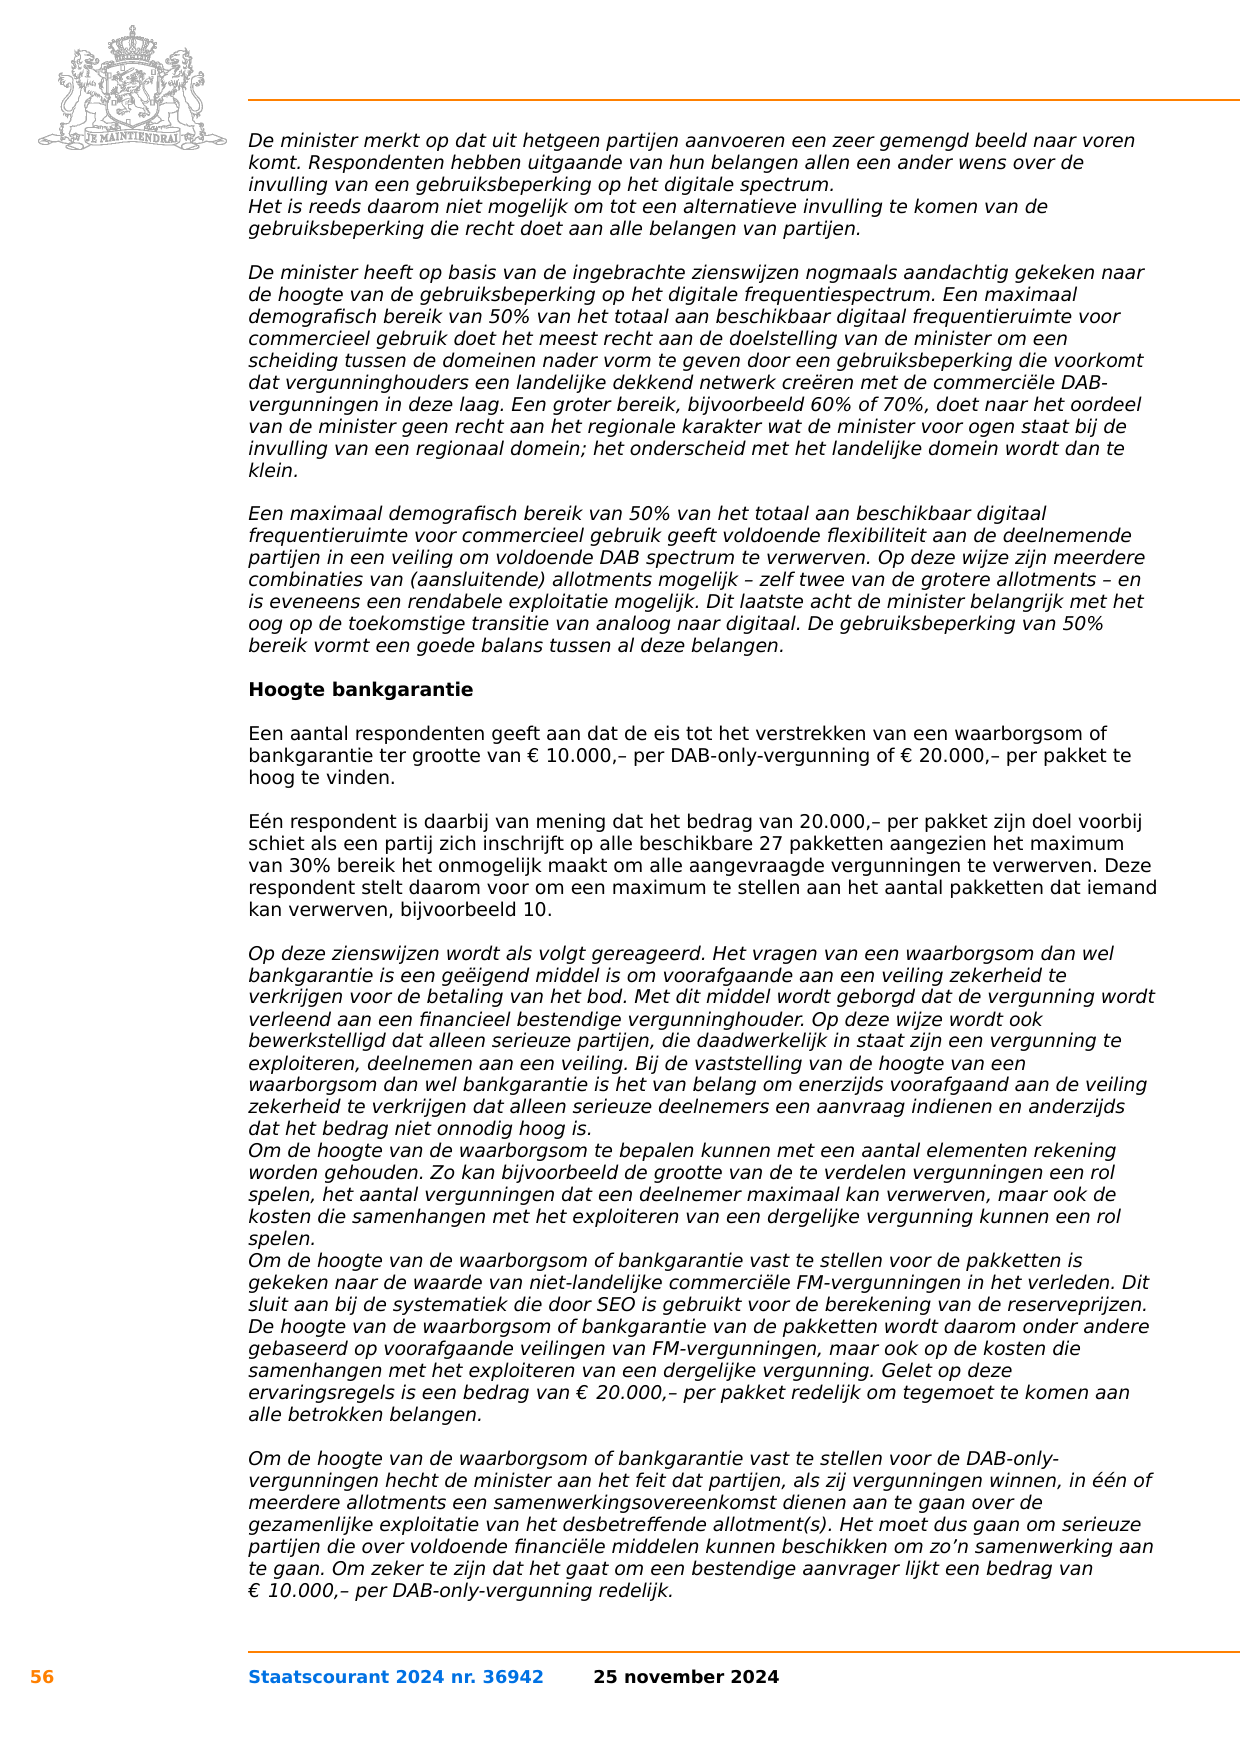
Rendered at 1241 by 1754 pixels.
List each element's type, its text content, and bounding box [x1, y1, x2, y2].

text Eén respondent is daarbij van mening dat het bedrag van 20.000,– per pakket zijn doel voorbij schiet als een partij zich inschrijft op alle beschikbare 27 pakketten aangezien het maximum van 30% bereik het onmogelijk maakt om alle aangevraagde vergunningen te verwerven. Deze respondent stelt daarom voor om een maximum te stellen aan het aantal pakketten dat iemand kan verwerven, bijvoorbeeld 10. [248, 811, 1163, 921]
picture [38, 25, 227, 150]
text Om de hoogte van de waarborgsom te bepalen kunnen met een aantal elementen rekening worden gehouden. Zo kan bijvoorbeeld de grootte van de te verdelen vergunningen een rol spelen, het aantal vergunningen dat een deelnemer maximaal kan verwerven, maar ook de kosten die samenhangen met het exploiteren van een dergelijke vergunning kunnen een rol spelen. [248, 1140, 1163, 1250]
text Op deze zienswijzen wordt als volgt gereageerd. Het vragen van een waarborgsom dan wel bankgarantie is een geëigend middel is om voorafgaande aan een veiling zekerheid te verkrijgen voor de betaling van het bod. Met dit middel wordt geborgd dat de vergunning wordt verleend aan een financieel bestendige vergunninghouder. Op deze wijze wordt ook bewerkstelligd dat alleen serieuze partijen, die daadwerkelijk in staat zijn een vergunning te exploiteren, deelnemen aan een veiling. Bij de vaststelling van de hoogte van een waarborgsom dan wel bankgarantie is het van belang om enerzijds voorafgaand aan de veiling zekerheid te verkrijgen dat alleen serieuze deelnemers een aanvraag indienen en anderzijds dat het bedrag niet onnodig hoog is. [248, 942, 1163, 1140]
text Een maximaal demografisch bereik van 50% van het totaal aan beschikbaar digitaal frequentieruimte voor commercieel gebruik geeft voldoende flexibiliteit aan de deelnemende partijen in een veiling om voldoende DAB spectrum te verwerven. Op deze wijze zijn meerdere combinaties van (aansluitende) allotments mogelijk – zelf twee van de grotere allotments – en is eveneens een rendabele exploitatie mogelijk. Dit laatste acht de minister belangrijk met het oog op de toekomstige transitie van analoog naar digitaal. De gebruiksbeperking van 50% bereik vormt een goede balans tussen al deze belangen. [248, 503, 1163, 657]
subtitle Hoogte bankgarantie [248, 679, 1163, 701]
text De minister heeft op basis van de ingebrachte zienswijzen nogmaals aandachtig gekeken naar de hoogte van de gebruiksbeperking op het digitale frequentiespectrum. Een maximaal demografisch bereik van 50% van het totaal aan beschikbaar digitaal frequentieruimte voor commercieel gebruik doet het meest recht aan de doelstelling van de minister om een scheiding tussen de domeinen nader vorm te geven door een gebruiksbeperking die voorkomt dat vergunninghouders een landelijke dekkend netwerk creëren met de commerciële DAB-vergunningen in deze laag. Een groter bereik, bijvoorbeeld 60% of 70%, doet naar het oordeel van de minister geen recht aan het regionale karakter wat de minister voor ogen staat bij de invulling van een regionaal domein; het onderscheid met het landelijke domein wordt dan te klein. [248, 262, 1163, 481]
text Om de hoogte van de waarborgsom of bankgarantie vast te stellen voor de DAB-only-vergunningen hecht de minister aan het feit dat partijen, als zij vergunningen winnen, in één of meerdere allotments een samenwerkingsovereenkomst dienen aan te gaan over de gezamenlijke exploitatie van het desbetreffende allotment(s). Het moet dus gaan om serieuze partijen die over voldoende financiële middelen kunnen beschikken om zo’n samenwerking aan te gaan. Om zeker te zijn dat het gaat om een bestendige aanvrager lijkt een bedrag van € 10.000,– per DAB-only-vergunning redelijk. [248, 1448, 1163, 1602]
text Een aantal respondenten geeft aan dat de eis tot het verstrekken van een waarborgsom of bankgarantie ter grootte van € 10.000,– per DAB-only-vergunning of € 20.000,– per pakket te hoog te vinden. [248, 723, 1163, 789]
text Om de hoogte van de waarborgsom of bankgarantie vast te stellen voor de pakketten is gekeken naar de waarde van niet-landelijke commerciële FM-vergunningen in het verleden. Dit sluit aan bij de systematiek die door SEO is gebruikt voor de berekening van de reserveprijzen. De hoogte van de waarborgsom of bankgarantie van de pakketten wordt daarom onder andere gebaseerd op voorafgaande veilingen van FM-vergunningen, maar ook op de kosten die samenhangen met het exploiteren van een dergelijke vergunning. Gelet op deze ervaringsregels is een bedrag van € 20.000,– per pakket redelijk om tegemoet te komen aan alle betrokken belangen. [248, 1250, 1163, 1426]
text De minister merkt op dat uit hetgeen partijen aanvoeren een zeer gemengd beeld naar voren komt. Respondenten hebben uitgaande van hun belangen allen een ander wens over de invulling van een gebruiksbeperking op het digitale spectrum. [248, 130, 1163, 196]
text Het is reeds daarom niet mogelijk om tot een alternatieve invulling te komen van de gebruiksbeperking die recht doet aan alle belangen van partijen. [248, 196, 1163, 240]
